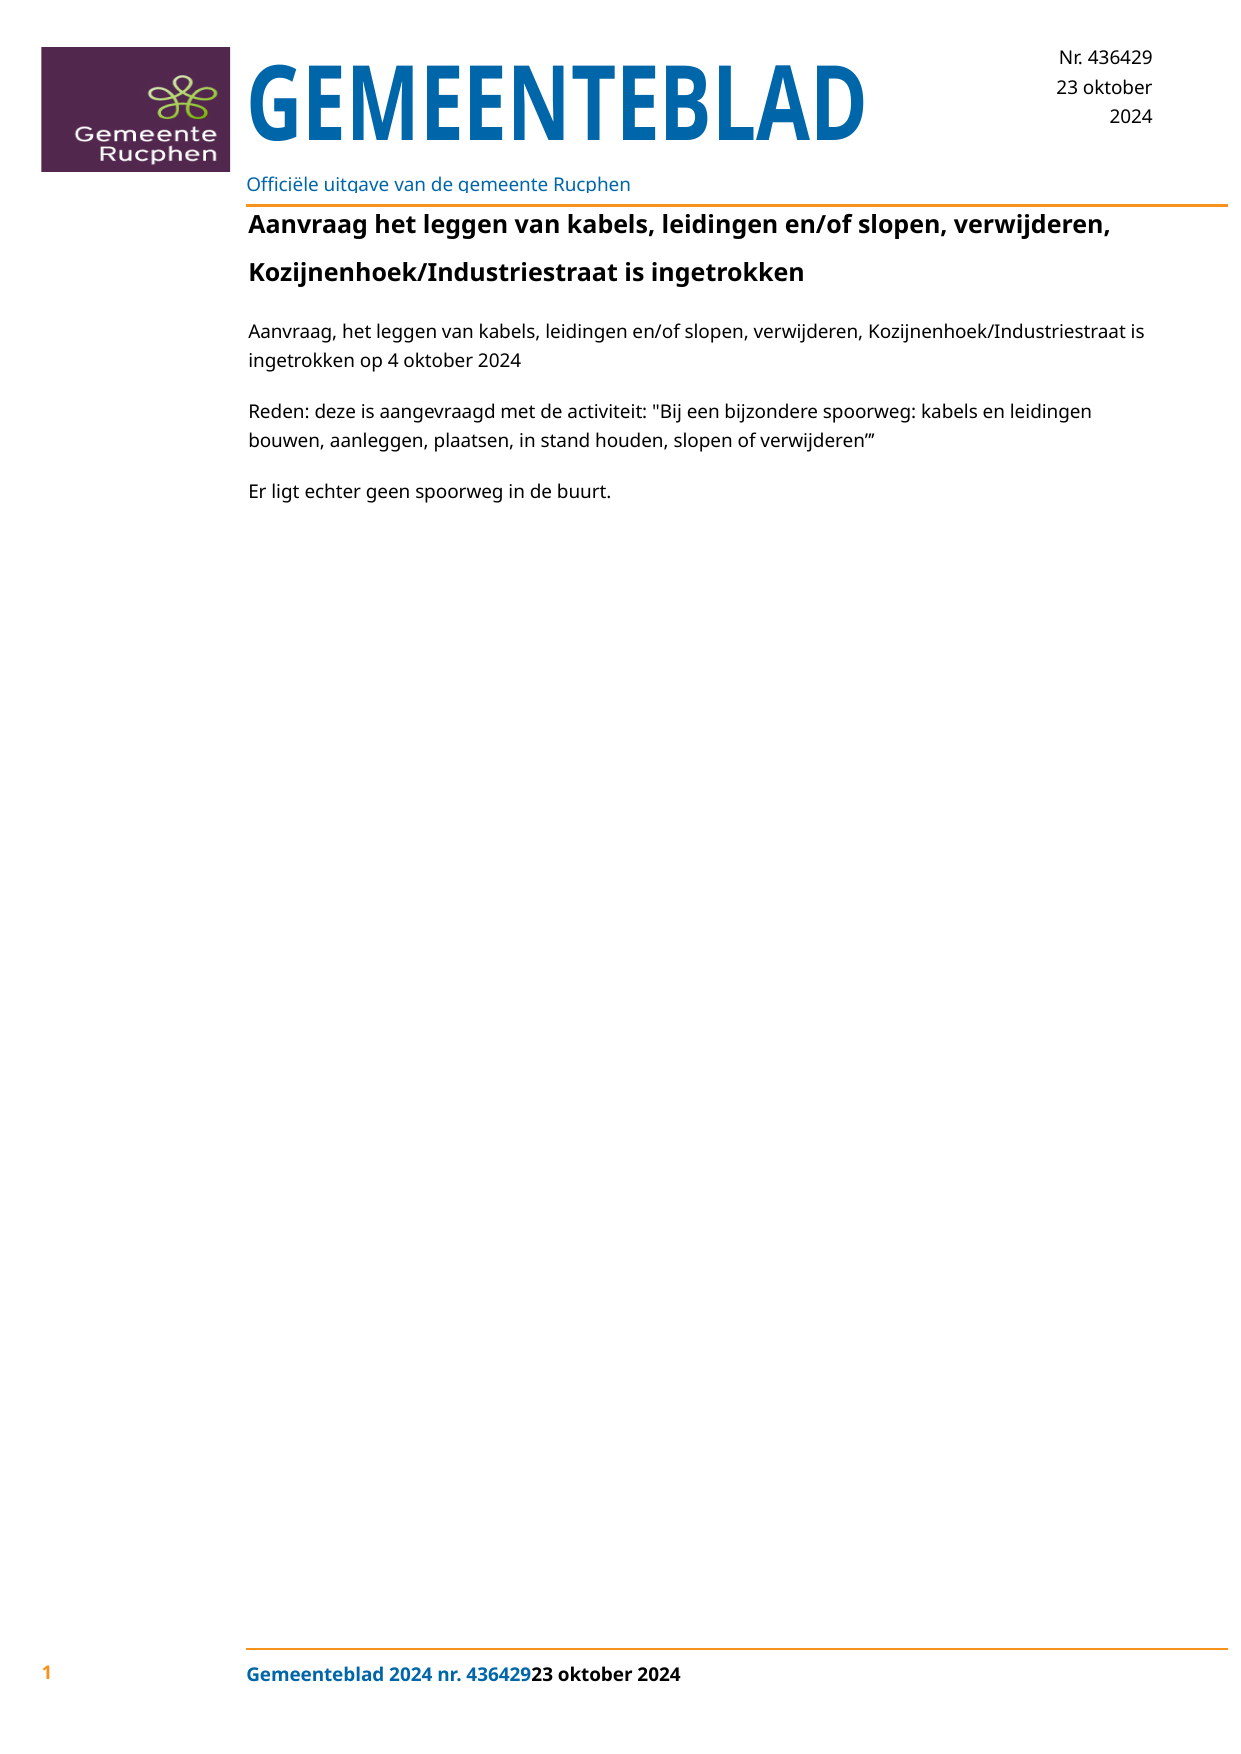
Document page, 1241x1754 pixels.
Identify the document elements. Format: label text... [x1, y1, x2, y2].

picture [41, 47, 231, 172]
text Er ligt echter geen spoorweg in de buurt. [248, 478, 1152, 504]
text Aanvraag het leggen van kabels, leidingen en/of slopen, verwijderen, Kozijnenhoek/Industriestraat is ingetrokken [248, 207, 1152, 288]
text Reden: deze is aangevraagd met de activiteit: "Bij een bijzondere spoorweg: kabels en leidingen bouwen, aanleggen, plaatsen, in stand houden, slopen of verwijderen”’ [248, 398, 1152, 453]
text Aanvraag, het leggen van kabels, leidingen en/of slopen, verwijderen, Kozijnenhoek/Industriestraat is ingetrokken op 4 oktober 2024 [248, 318, 1152, 373]
